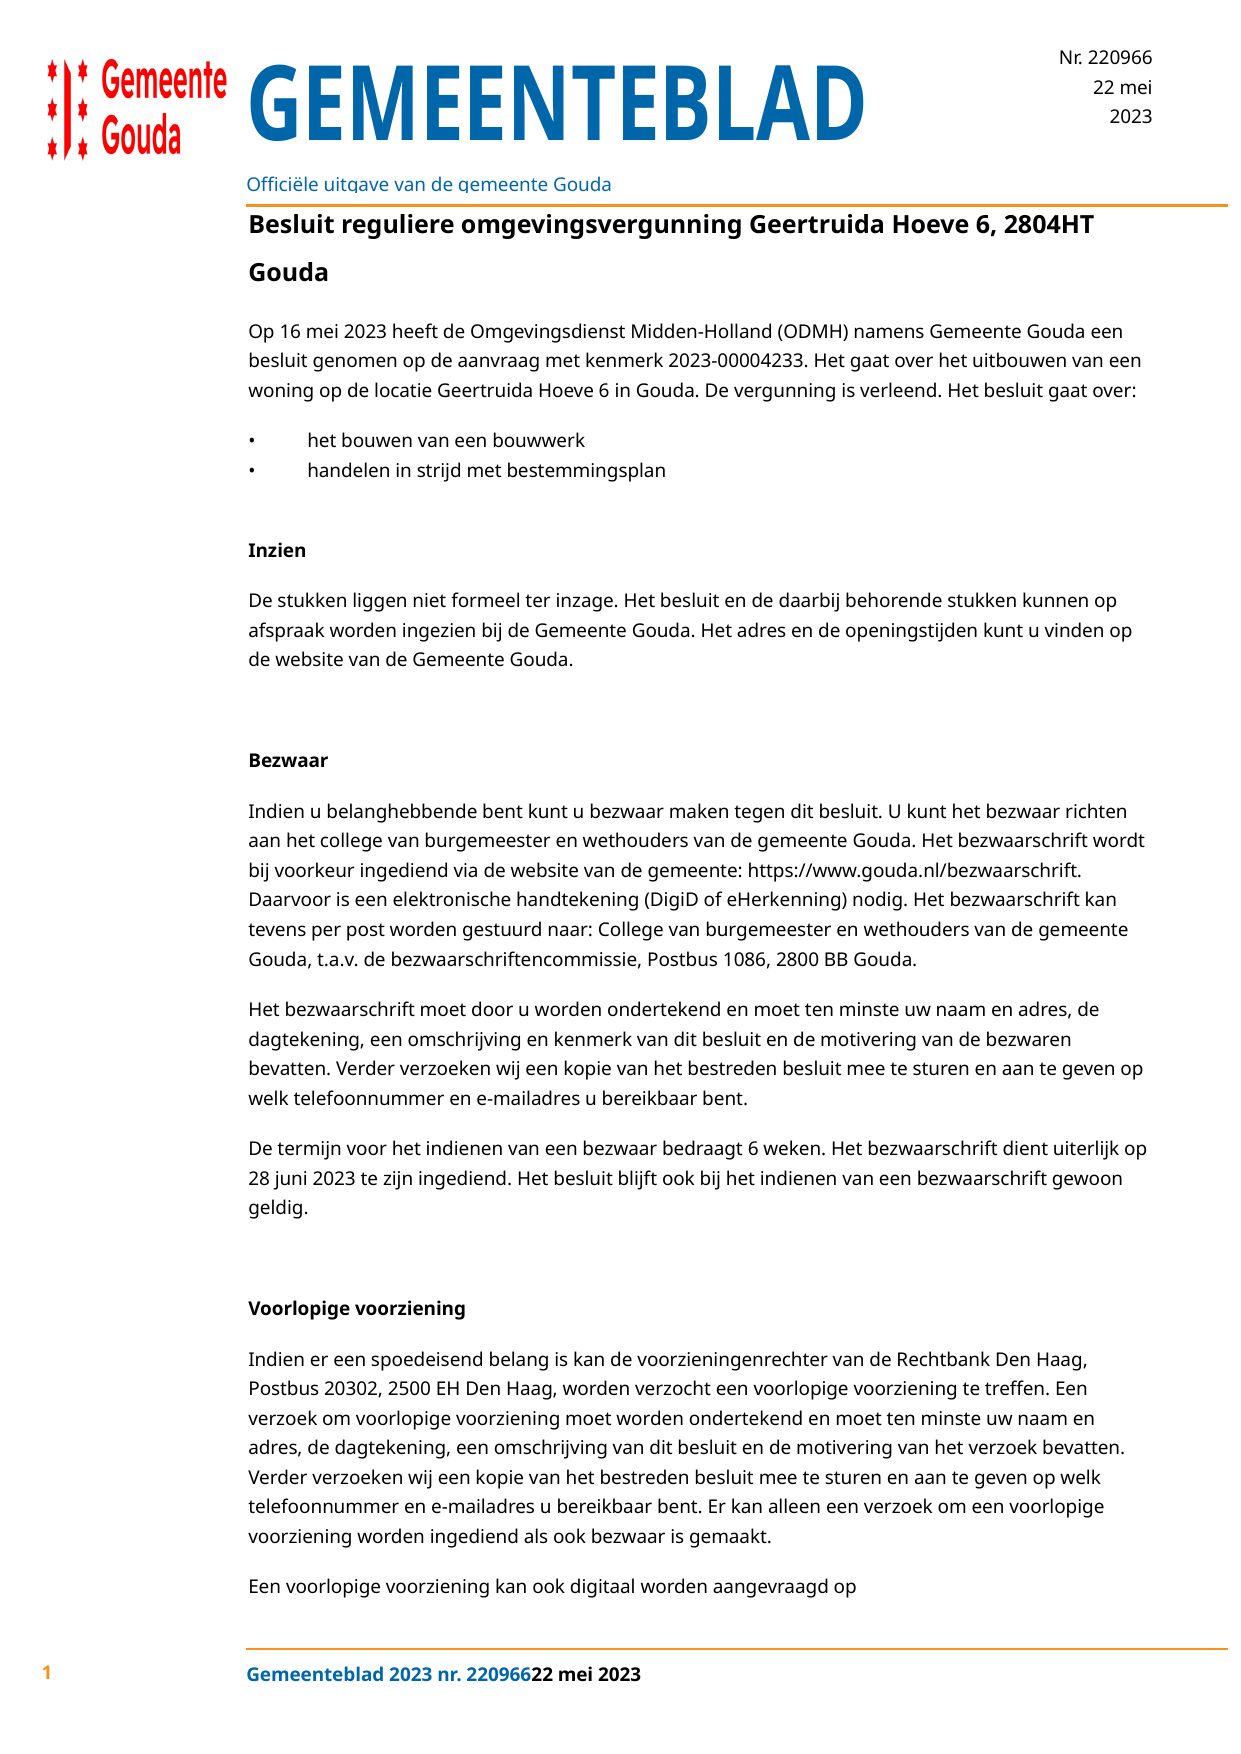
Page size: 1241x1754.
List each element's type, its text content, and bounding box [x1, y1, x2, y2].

text Besluit reguliere omgevingsvergunning Geertruida Hoeve 6, 2804HT Gouda [248, 207, 1152, 288]
text Voorlopige voorziening [248, 1295, 1152, 1321]
list het bouwen van een bouwwerk [248, 427, 1152, 453]
text De stukken liggen niet formeel ter inzage. Het besluit en de daarbij behorende stukken kunnen op afspraak worden ingezien bij de Gemeente Gouda. Het adres en de openingstijden kunt u vinden op de website van de Gemeente Gouda. [248, 587, 1152, 672]
text Inzien [248, 537, 1152, 563]
text Het bezwaarschrift moet door u worden ondertekend en moet ten minste uw naam en adres, de dagtekening, een omschrijving en kenmerk van dit besluit en de motivering van de bezwaren bevatten. Verder verzoeken wij een kopie van het bestreden besluit mee te sturen en aan te geven op welk telefoonnummer en e-mailadres u bereikbaar bent. [248, 996, 1152, 1111]
text Bezwaar [248, 747, 1152, 773]
text Een voorlopige voorziening kan ook digitaal worden aangevraagd op [248, 1574, 1152, 1599]
text Indien u belanghebbende bent kunt u bezwaar maken tegen dit besluit. U kunt het bezwaar richten aan het college van burgemeester en wethouders van de gemeente Gouda. Het bezwaarschrift wordt bij voorkeur ingediend via de website van de gemeente: https://www.gouda.nl/bezwaarschrift. Daarvoor is een elektronische handtekening (DigiD of eHerkenning) nodig. Het bezwaarschrift kan tevens per post worden gestuurd naar: College van burgemeester en wethouders van de gemeente Gouda, t.a.v. de bezwaarschriftencommissie, Postbus 1086, 2800 BB Gouda. [248, 798, 1152, 972]
list handelen in strijd met bestemmingsplan [248, 457, 1152, 483]
text De termijn voor het indienen van een bezwaar bedraagt 6 weken. Het bezwaarschrift dient uiterlijk op 28 juni 2023 te zijn ingediend. Het besluit blijft ook bij het indienen van een bezwaarschrift gewoon geldig. [248, 1135, 1152, 1220]
picture [41, 47, 231, 172]
text Indien er een spoedeisend belang is kan de voorzieningenrechter van de Rechtbank Den Haag, Postbus 20302, 2500 EH Den Haag, worden verzocht een voorlopige voorziening te treffen. Een verzoek om voorlopige voorziening moet worden ondertekend en moet ten minste uw naam en adres, de dagtekening, een omschrijving van dit besluit en de motivering van het verzoek bevatten. Verder verzoeken wij een kopie van het bestreden besluit mee te sturen en aan te geven op welk telefoonnummer en e-mailadres u bereikbaar bent. Er kan alleen een verzoek om een voorlopige voorziening worden ingediend als ook bezwaar is gemaakt. [248, 1346, 1152, 1549]
text Op 16 mei 2023 heeft de Omgevingsdienst Midden-Holland (ODMH) namens Gemeente Gouda een besluit genomen op de aanvraag met kenmerk 2023-00004233. Het gaat over het uitbouwen van een woning op de locatie Geertruida Hoeve 6 in Gouda. De vergunning is verleend. Het besluit gaat over: [248, 318, 1152, 403]
